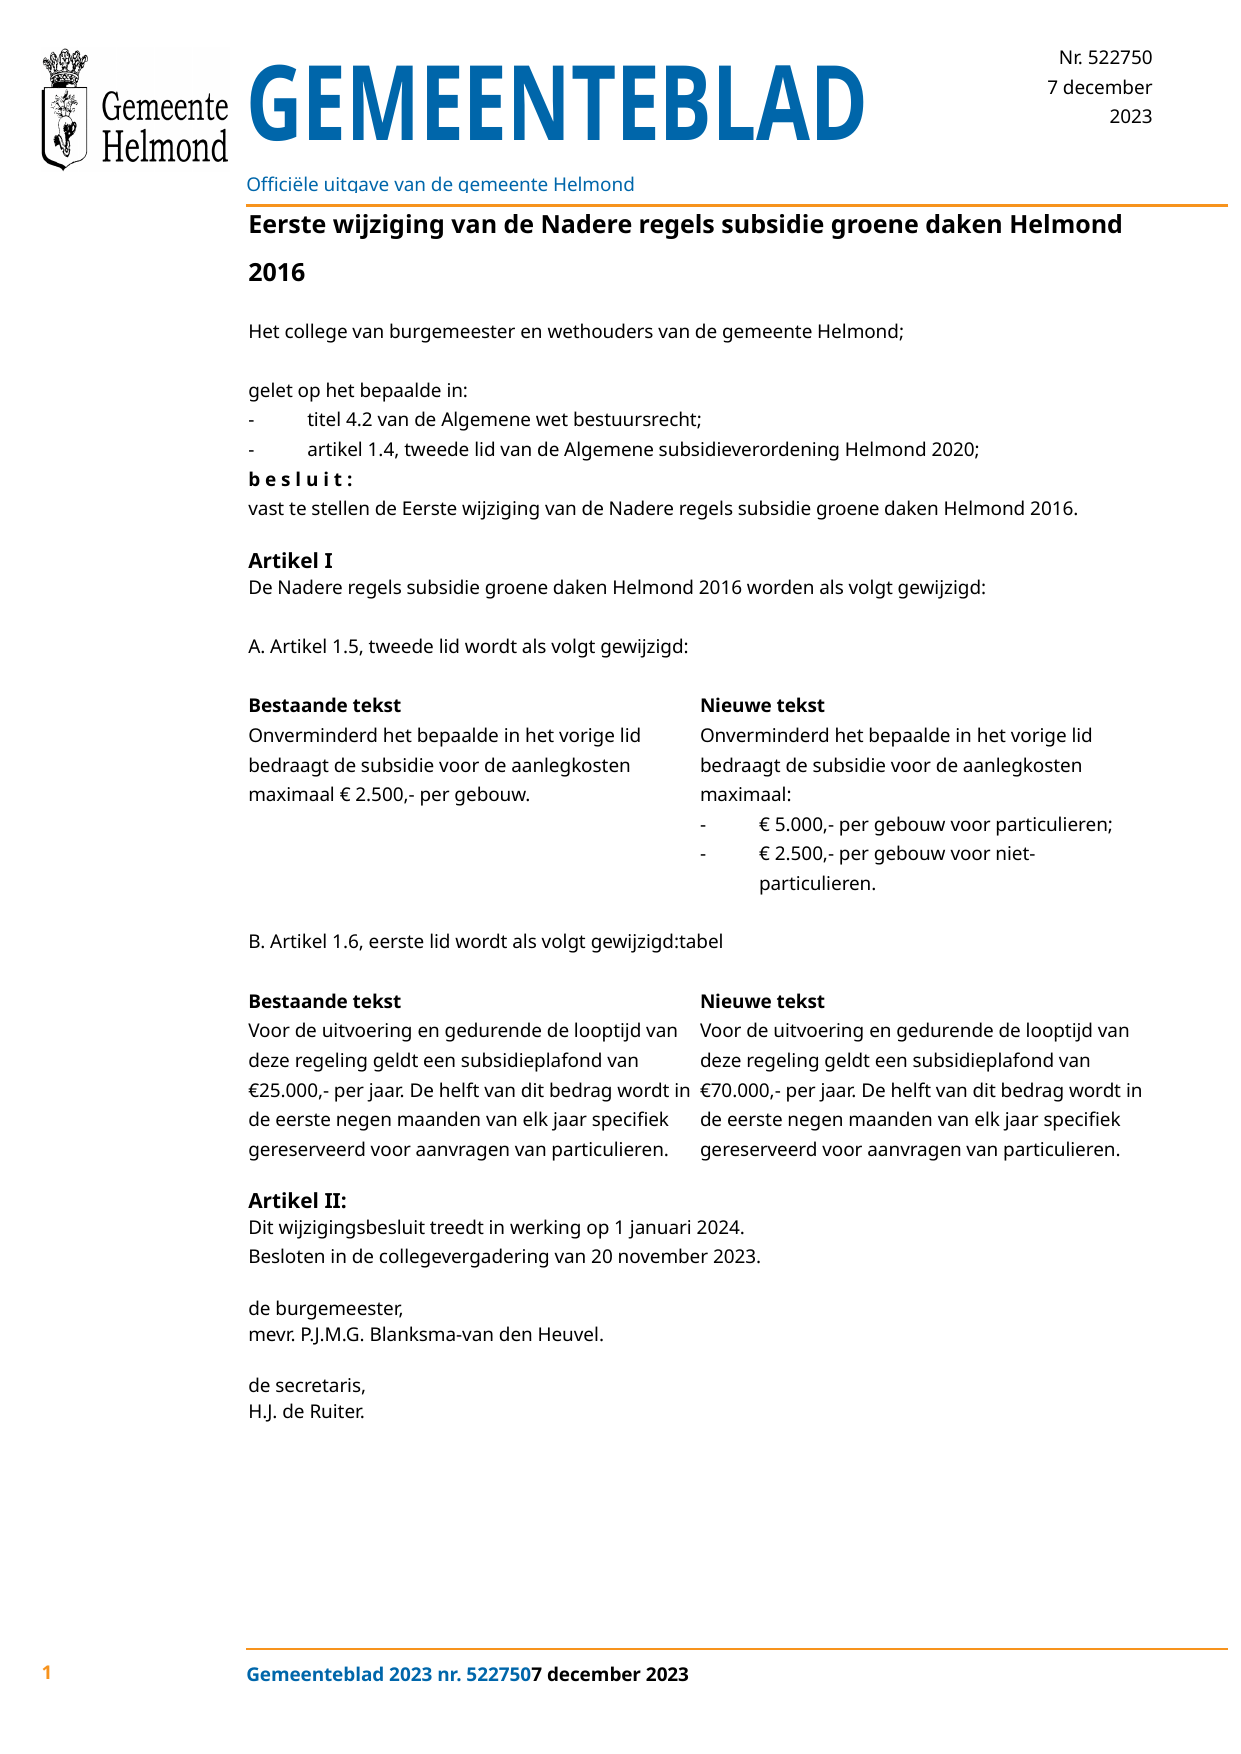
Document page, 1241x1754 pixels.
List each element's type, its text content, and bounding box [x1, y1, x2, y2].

text de burgemeester, [248, 1295, 1152, 1321]
text Dit wijzigingsbesluit treedt in werking op 1 januari 2024. [248, 1214, 1152, 1240]
table_header Bestaande tekst Voor de uitvoering en gedurende de looptijd van deze regeling geldt een subsidieplafond van €25.000,- per jaar. De helft van dit bedrag wordt in de eerste negen maanden van elk jaar specifiek gereserveerd voor aanvragen van particulieren. [248, 988, 700, 1162]
text B. Artikel 1.6, eerste lid wordt als volgt gewijzigd:tabel [248, 929, 1152, 954]
text vast te stellen de Eerste wijziging van de Nadere regels subsidie groene daken Helmond 2016. [248, 495, 1152, 521]
text H.J. de Ruiter. [248, 1398, 1152, 1424]
text mevr. P.J.M.G. Blanksma-van den Heuvel. [248, 1321, 1152, 1347]
text Eerste wijziging van de Nadere regels subsidie groene daken Helmond 2016 [248, 207, 1152, 288]
text A. Artikel 1.5, tweede lid wordt als volgt gewijzigd: [248, 633, 1152, 659]
text Het college van burgemeester en wethouders van de gemeente Helmond; [248, 318, 1152, 344]
text Besloten in de collegevergadering van 20 november 2023. [248, 1244, 1152, 1269]
text gelet op het bepaalde in: [248, 377, 1152, 403]
text Artikel I [248, 546, 1152, 574]
text b e s l u i t : [248, 466, 1152, 492]
text Artikel II: [248, 1186, 1152, 1214]
table_header Bestaande tekst Onverminderd het bepaalde in het vorige lid bedraagt de subsidie voor de aanlegkosten maximaal € 2.500,- per gebouw. [248, 693, 700, 896]
text de secretaris, [248, 1372, 1152, 1398]
list artikel 1.4, tweede lid van de Algemene subsidieverordening Helmond 2020; [248, 436, 1152, 462]
text De Nadere regels subsidie groene daken Helmond 2016 worden als volgt gewijzigd: [248, 574, 1152, 600]
list titel 4.2 van de Algemene wet bestuursrecht; [248, 407, 1152, 432]
table_header Nieuwe tekst Voor de uitvoering en gedurende de looptijd van deze regeling geldt een subsidieplafond van €70.000,- per jaar. De helft van dit bedrag wordt in de eerste negen maanden van elk jaar specifiek gereserveerd voor aanvragen van particulieren. [700, 988, 1152, 1162]
table_header Nieuwe tekst Onverminderd het bepaalde in het vorige lid bedraagt de subsidie voor de aanlegkosten maximaal: € 5.000,- per gebouw voor particulieren; € 2.500,- per gebouw voor niet-particulieren. [700, 693, 1152, 896]
picture [41, 47, 231, 172]
